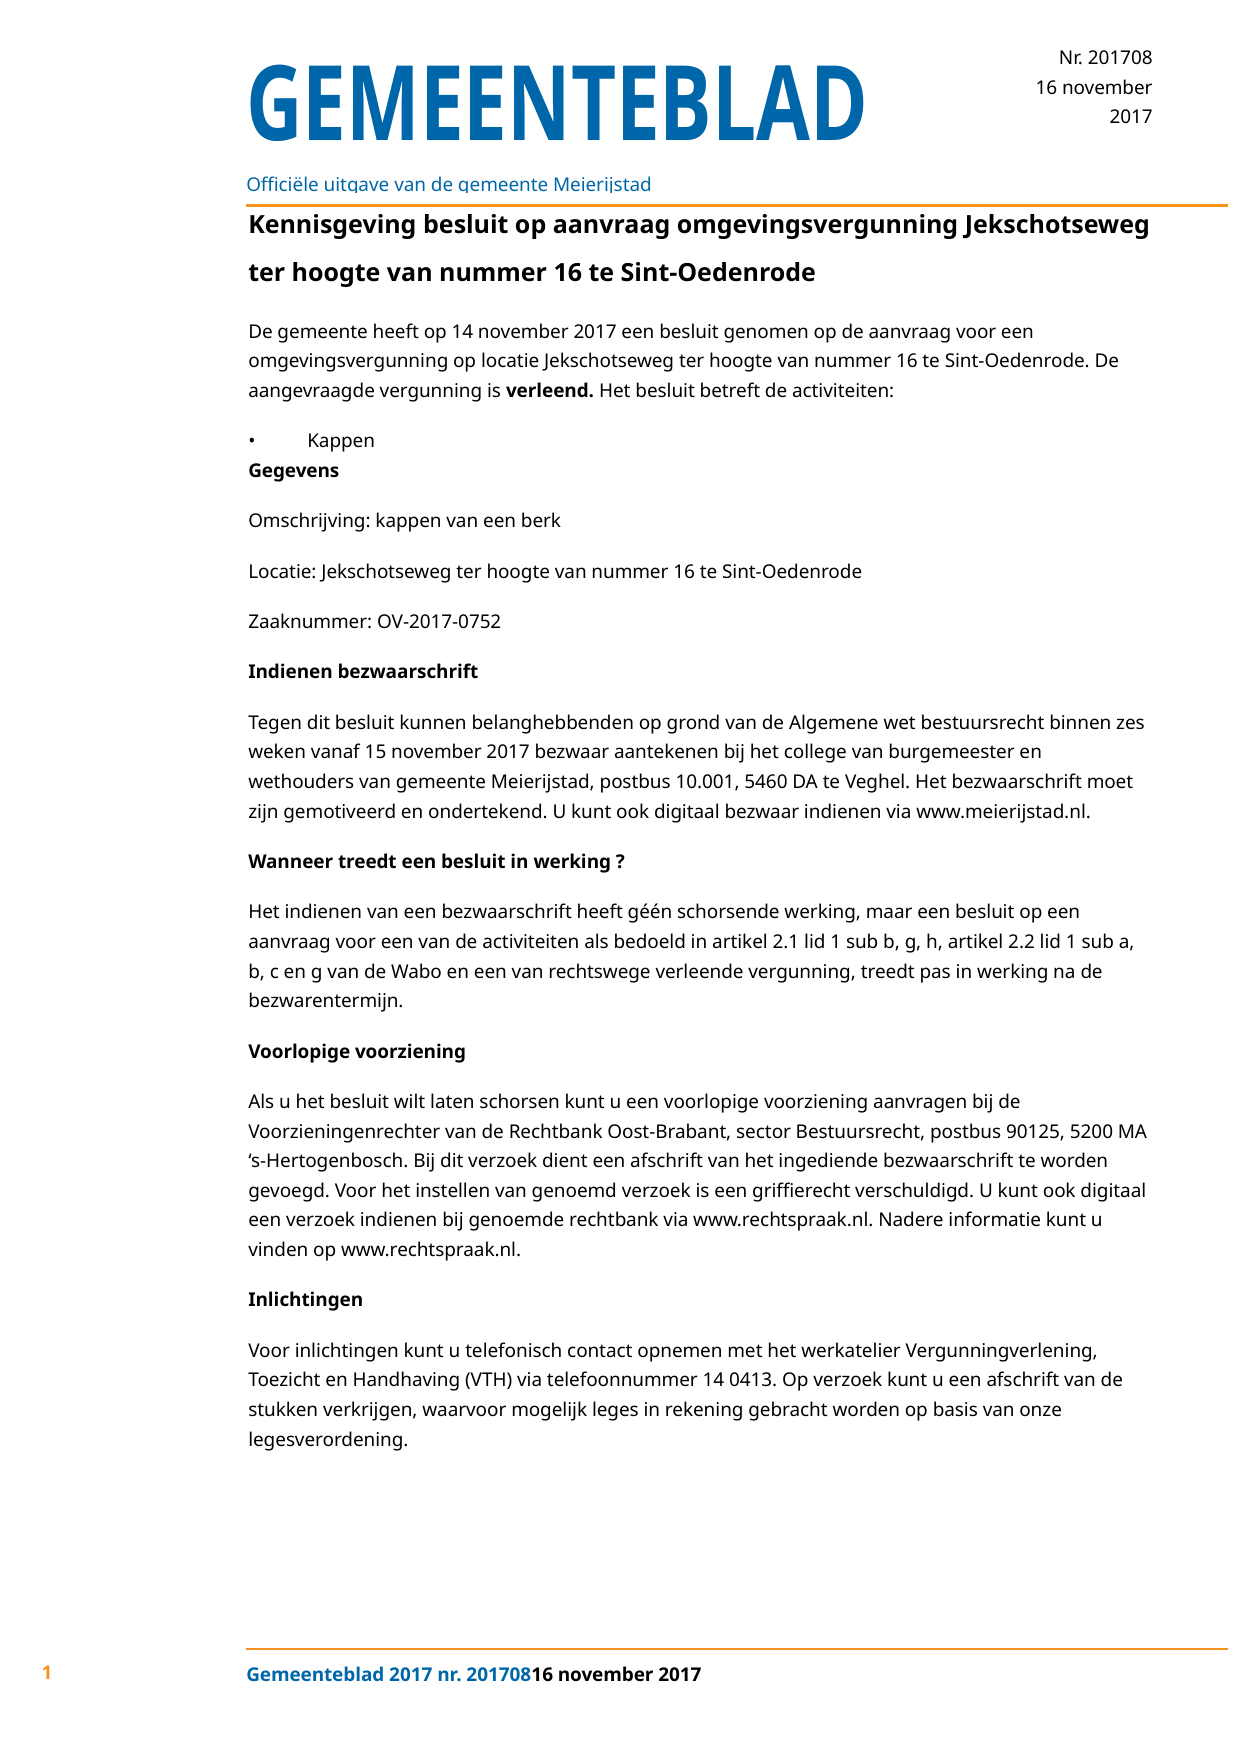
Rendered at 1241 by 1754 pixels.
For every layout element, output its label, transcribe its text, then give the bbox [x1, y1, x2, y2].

text Omschrijving: kappen van een berk [248, 507, 1152, 533]
text Als u het besluit wilt laten schorsen kunt u een voorlopige voorziening aanvragen bij de Voorzieningenrechter van de Rechtbank Oost-Brabant, sector Bestuursrecht, postbus 90125, 5200 MA ‘s-Hertogenbosch. Bij dit verzoek dient een afschrift van het ingediende bezwaarschrift te worden gevoegd. Voor het instellen van genoemd verzoek is een griffierecht verschuldigd. U kunt ook digitaal een verzoek indienen bij genoemde rechtbank via www.rechtspraak.nl. Nadere informatie kunt u vinden op www.rechtspraak.nl. [248, 1088, 1152, 1262]
text Voorlopige voorziening [248, 1038, 1152, 1064]
text Tegen dit besluit kunnen belanghebbenden op grond van de Algemene wet bestuursrecht binnen zes weken vanaf 15 november 2017 bezwaar aantekenen bij het college van burgemeester en wethouders van gemeente Meierijstad, postbus 10.001, 5460 DA te Veghel. Het bezwaarschrift moet zijn gemotiveerd en ondertekend. U kunt ook digitaal bezwaar indienen via www.meierijstad.nl. [248, 709, 1152, 824]
text De gemeente heeft op 14 november 2017 een besluit genomen op de aanvraag voor een omgevingsvergunning op locatie Jekschotseweg ter hoogte van nummer 16 te Sint-Oedenrode. De aangevraagde vergunning is verleend. Het besluit betreft de activiteiten: [248, 318, 1152, 403]
text Het indienen van een bezwaarschrift heeft géén schorsende werking, maar een besluit op een aanvraag voor een van de activiteiten als bedoeld in artikel 2.1 lid 1 sub b, g, h, artikel 2.2 lid 1 sub a, b, c en g van de Wabo en een van rechtswege verleende vergunning, treedt pas in werking na de bezwarentermijn. [248, 899, 1152, 1013]
text Inlichtingen [248, 1287, 1152, 1312]
text Gegevens [248, 457, 1152, 483]
text Indienen bezwaarschrift [248, 659, 1152, 684]
text Kennisgeving besluit op aanvraag omgevingsvergunning Jekschotseweg ter hoogte van nummer 16 te Sint-Oedenrode [248, 207, 1152, 288]
text Zaaknummer: OV-2017-0752 [248, 608, 1152, 634]
text Voor inlichtingen kunt u telefonisch contact opnemen met het werkatelier Vergunningverlening, Toezicht en Handhaving (VTH) via telefoonnummer 14 0413. Op verzoek kunt u een afschrift van de stukken verkrijgen, waarvoor mogelijk leges in rekening gebracht worden op basis van onze legesverordening. [248, 1337, 1152, 1452]
text Locatie: Jekschotseweg ter hoogte van nummer 16 te Sint-Oedenrode [248, 558, 1152, 584]
picture [41, 47, 231, 172]
text Wanneer treedt een besluit in werking ? [248, 848, 1152, 874]
list Kappen [248, 427, 1152, 453]
